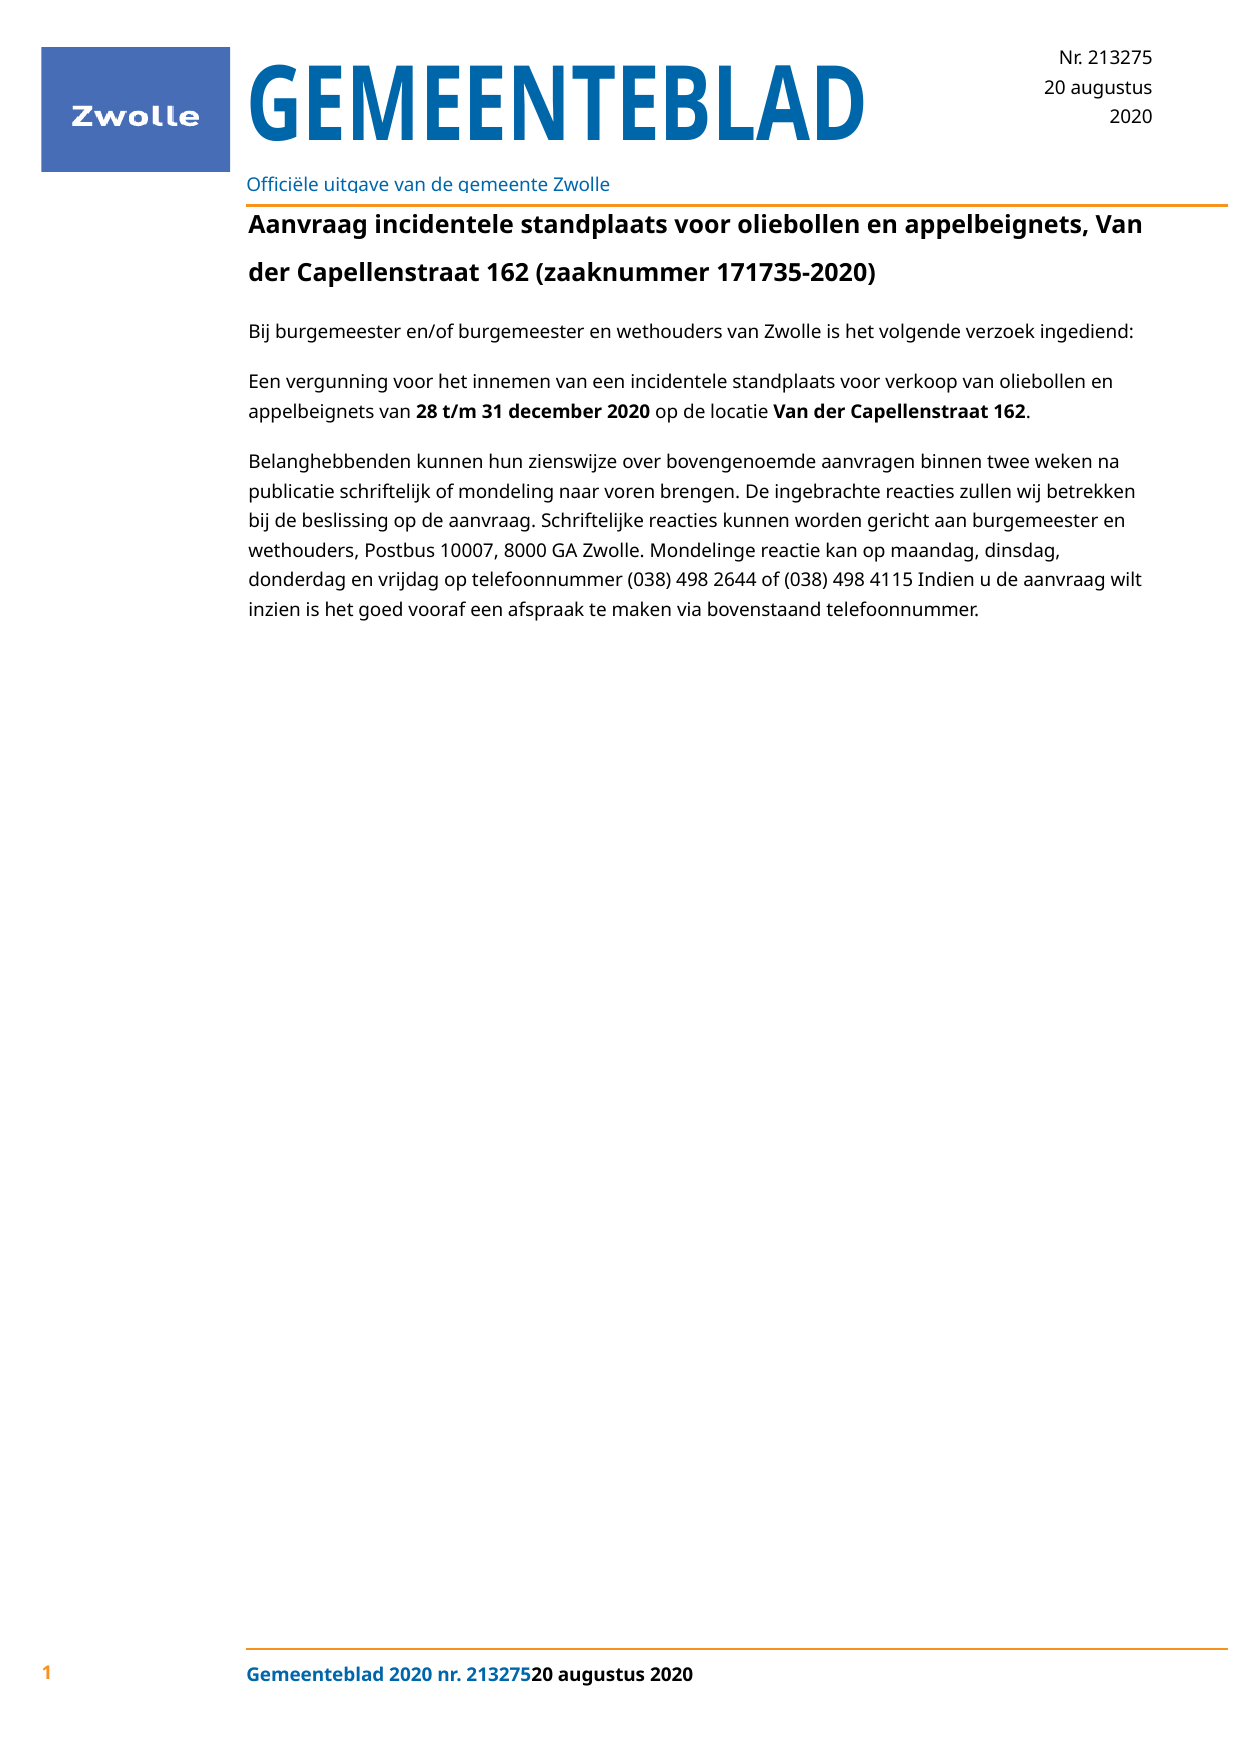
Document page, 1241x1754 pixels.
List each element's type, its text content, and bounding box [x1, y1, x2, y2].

text Bij burgemeester en/of burgemeester en wethouders van Zwolle is het volgende verzoek ingediend: [248, 318, 1152, 344]
text Aanvraag incidentele standplaats voor oliebollen en appelbeignets, Van der Capellenstraat 162 (zaaknummer 171735-2020) [248, 207, 1152, 288]
text Belanghebbenden kunnen hun zienswijze over bovengenoemde aanvragen binnen twee weken na publicatie schriftelijk of mondeling naar voren brengen. De ingebrachte reacties zullen wij betrekken bij de beslissing op de aanvraag. Schriftelijke reacties kunnen worden gericht aan burgemeester en wethouders, Postbus 10007, 8000 GA Zwolle. Mondelinge reactie kan op maandag, dinsdag, donderdag en vrijdag op telefoonnummer (038) 498 2644 of (038) 498 4115 Indien u de aanvraag wilt inzien is het goed vooraf een afspraak te maken via bovenstaand telefoonnummer. [248, 448, 1152, 622]
picture [41, 47, 231, 172]
text Een vergunning voor het innemen van een incidentele standplaats voor verkoop van oliebollen en appelbeignets van 28 t/m 31 december 2020 op de locatie Van der Capellenstraat 162. [248, 368, 1152, 424]
